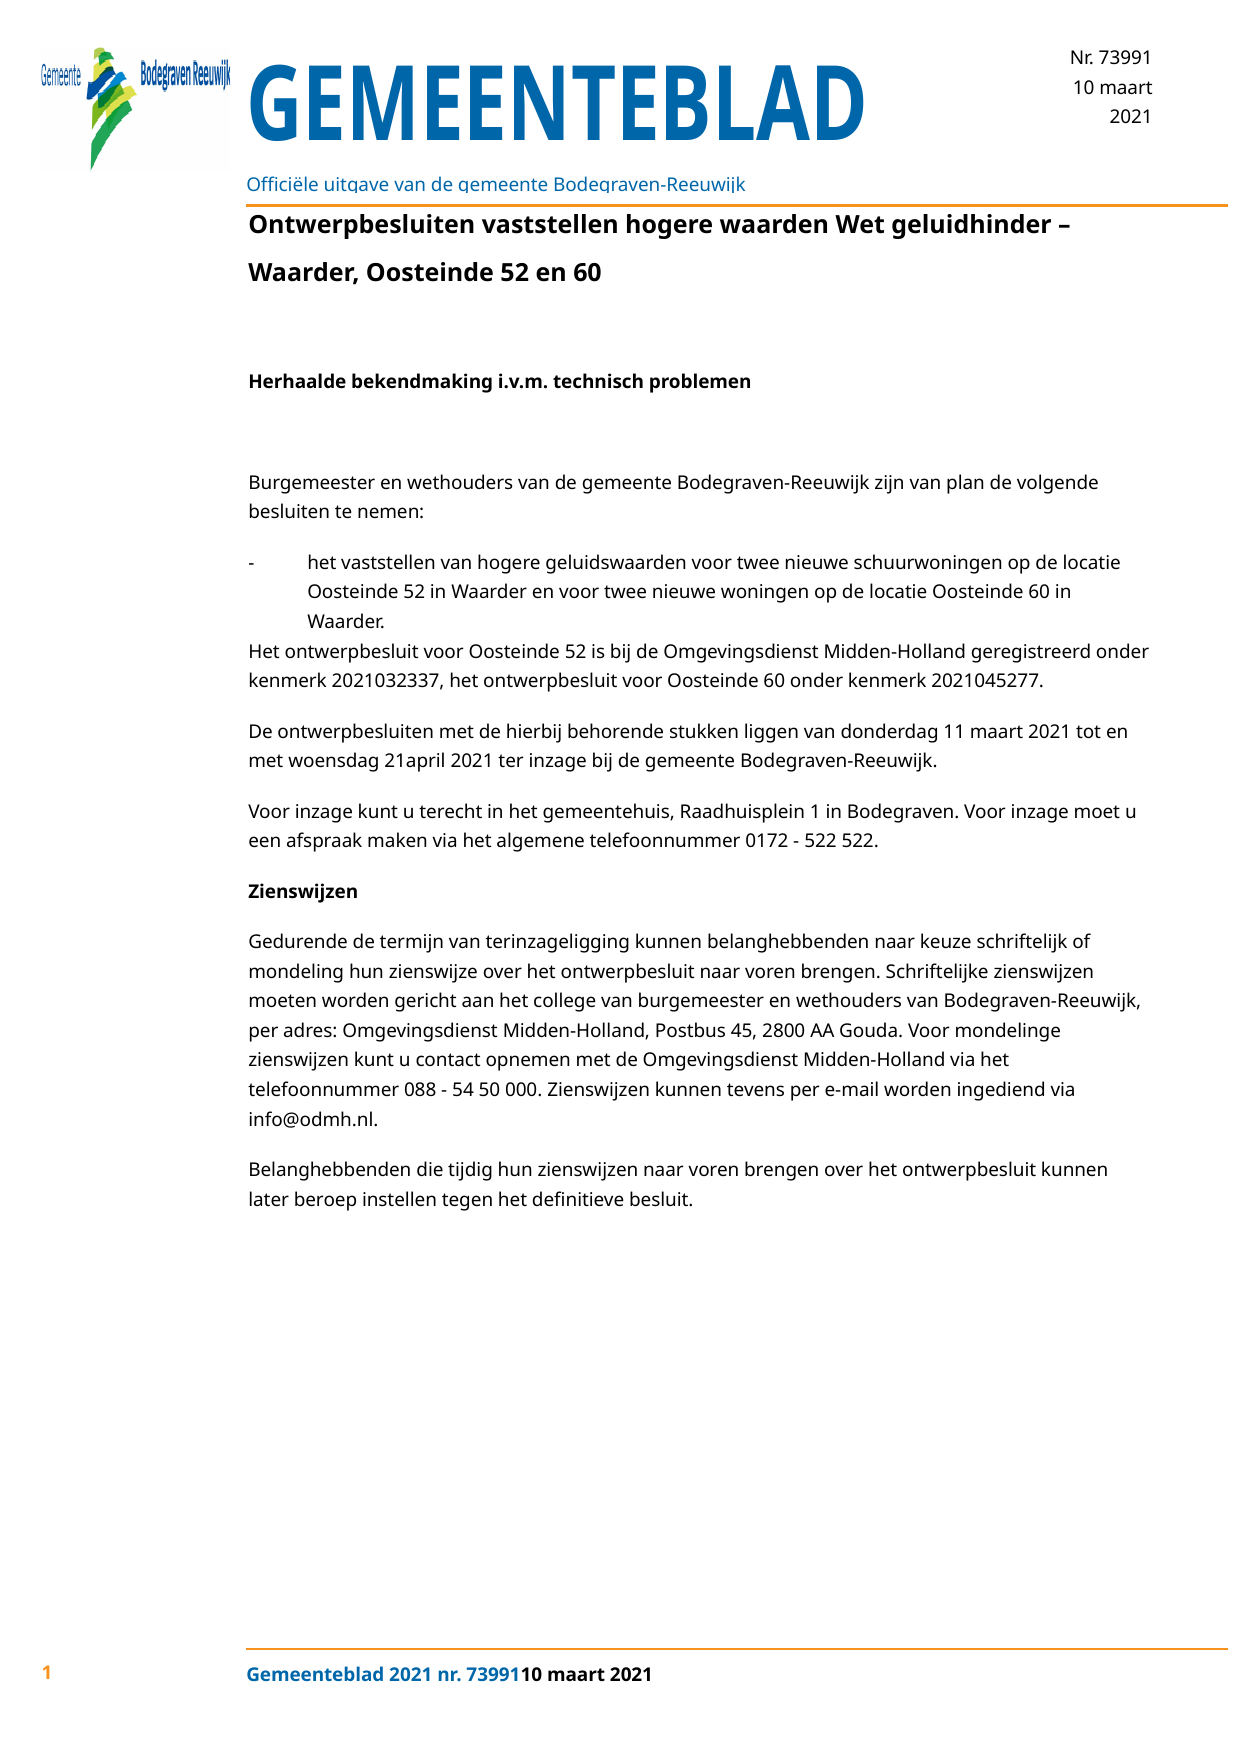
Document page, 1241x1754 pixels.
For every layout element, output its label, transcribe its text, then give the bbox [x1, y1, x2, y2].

text Ontwerpbesluiten vaststellen hogere waarden Wet geluidhinder – Waarder, Oosteinde 52 en 60 [248, 207, 1152, 288]
picture [41, 47, 231, 172]
text Gedurende de termijn van terinzageligging kunnen belanghebbenden naar keuze schriftelijk of mondeling hun zienswijze over het ontwerpbesluit naar voren brengen. Schriftelijke zienswijzen moeten worden gericht aan het college van burgemeester en wethouders van Bodegraven-Reeuwijk, per adres: Omgevingsdienst Midden-Holland, Postbus 45, 2800 AA Gouda. Voor mondelinge zienswijzen kunt u contact opnemen met de Omgevingsdienst Midden-Holland via het telefoonnummer 088 - 54 50 000. Zienswijzen kunnen tevens per e-mail worden ingediend via info@odmh.nl. [248, 928, 1152, 1132]
list het vaststellen van hogere geluidswaarden voor twee nieuwe schuurwoningen op de locatie Oosteinde 52 in Waarder en voor twee nieuwe woningen op de locatie Oosteinde 60 in Waarder. [248, 549, 1152, 634]
text Voor inzage kunt u terecht in het gemeentehuis, Raadhuisplein 1 in Bodegraven. Voor inzage moet u een afspraak maken via het algemene telefoonnummer 0172 - 522 522. [248, 798, 1152, 853]
text De ontwerpbesluiten met de hierbij behorende stukken liggen van donderdag 11 maart 2021 tot en met woensdag 21april 2021 ter inzage bij de gemeente Bodegraven-Reeuwijk. [248, 718, 1152, 773]
text Het ontwerpbesluit voor Oosteinde 52 is bij de Omgevingsdienst Midden-Holland geregistreerd onder kenmerk 2021032337, het ontwerpbesluit voor Oosteinde 60 onder kenmerk 2021045277. [248, 638, 1152, 693]
text Herhaalde bekendmaking i.v.m. technisch problemen [248, 368, 1152, 394]
text Burgemeester en wethouders van de gemeente Bodegraven-Reeuwijk zijn van plan de volgende besluiten te nemen: [248, 469, 1152, 524]
text Belanghebbenden die tijdig hun zienswijzen naar voren brengen over het ontwerpbesluit kunnen later beroep instellen tegen het definitieve besluit. [248, 1156, 1152, 1212]
text Zienswijzen [248, 878, 1152, 904]
